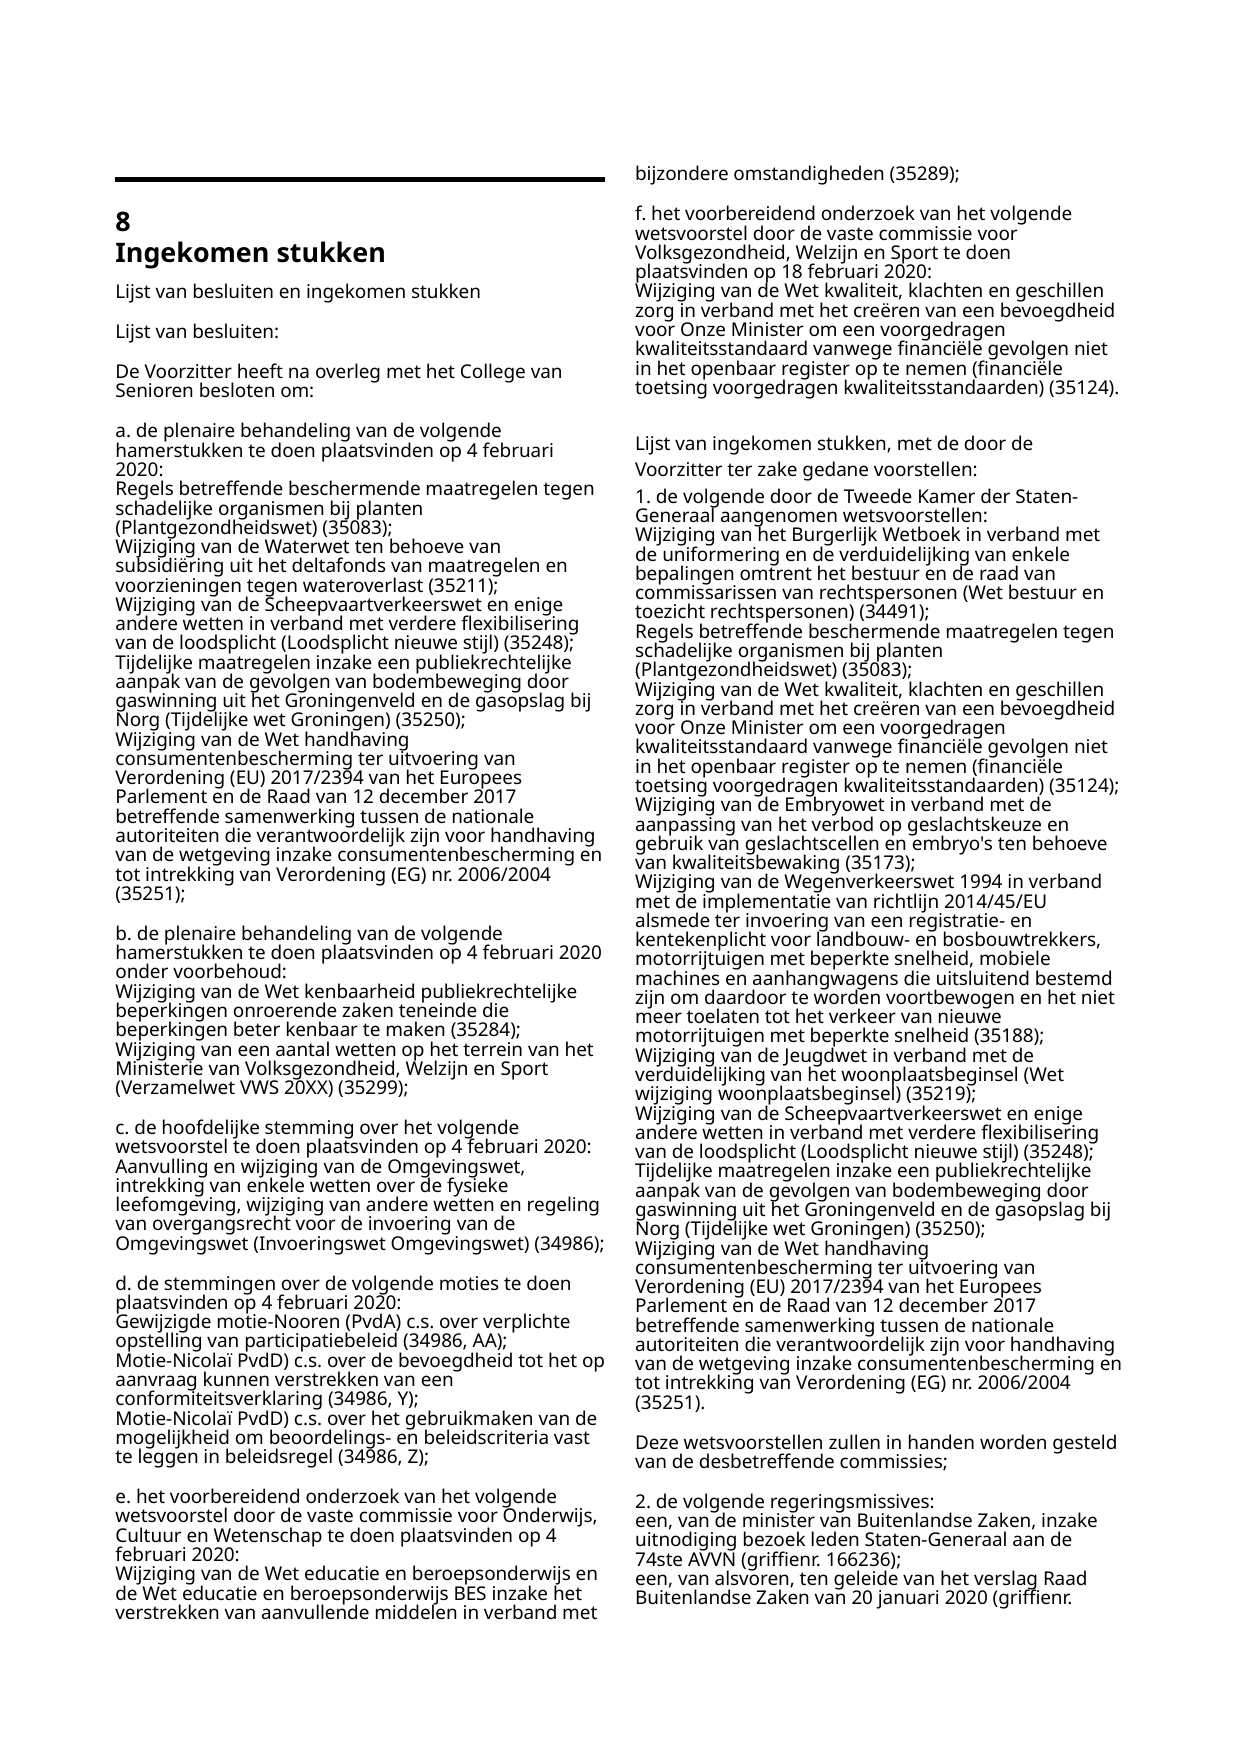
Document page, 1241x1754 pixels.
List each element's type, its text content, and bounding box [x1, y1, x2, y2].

text a. de plenaire behandeling van de volgende hamerstukken te doen plaatsvinden op 4 februari 2020: [115, 422, 605, 480]
text Motie-Nicolaï PvdD) c.s. over het gebruikmaken van de mogelijkheid om beoordelings- en beleidscriteria vast te leggen in beleidsregel (34986, Z); [115, 1409, 605, 1467]
text Lijst van besluiten en ingekomen stukken [115, 283, 605, 302]
text De Voorzitter heeft na overleg met het College van Senioren besloten om: [115, 363, 605, 402]
text Wijziging van de Wet handhaving consumentenbescherming ter uitvoering van Verordening (EU) 2017/2394 van het Europees Parlement en de Raad van 12 december 2017 betreffende samenwerking tussen de nationale autoriteiten die verantwoordelijk zijn voor handhaving van de wetgeving inzake consumentenbescherming en tot intrekking van Verordening (EG) nr. 2006/2004 (35251). [635, 1239, 1125, 1413]
text Regels betreffende beschermende maatregelen tegen schadelijke organismen bij planten (Plantgezondheidswet) (35083); [115, 480, 605, 538]
text e. het voorbereidend onderzoek van het volgende wetsvoorstel door de vaste commissie voor Onderwijs, Cultuur en Wetenschap te doen plaatsvinden op 4 februari 2020: [115, 1488, 605, 1565]
text Wijziging van de Scheepvaartverkeerswet en enige andere wetten in verband met verdere flexibilisering van de loodsplicht (Loodsplicht nieuwe stijl) (35248); [635, 1104, 1125, 1162]
text Lijst van besluiten: [115, 323, 605, 342]
text Aanvulling en wijziging van de Omgevingswet, intrekking van enkele wetten over de fysieke leefomgeving, wijziging van andere wetten en regeling van overgangsrecht voor de invoering van de Omgevingswet (Invoeringswet Omgevingswet) (34986); [115, 1158, 605, 1254]
text Wijziging van de Wet kwaliteit, klachten en geschillen zorg in verband met het creëren van een bevoegdheid voor Onze Minister om een voorgedragen kwaliteitsstandaard vanwege financiële gevolgen niet in het openbaar register op te nemen (financiële toetsing voorgedragen kwaliteitsstandaarden) (35124); [635, 681, 1125, 796]
text Wijziging van een aantal wetten op het terrein van het Ministerie van Volksgezondheid, Welzijn en Sport (Verzamelwet VWS 20XX) (35299); [115, 1041, 605, 1098]
text b. de plenaire behandeling van de volgende hamerstukken te doen plaatsvinden op 4 februari 2020 onder voorbehoud: [115, 925, 605, 983]
text bijzondere omstandigheden (35289); [635, 165, 1125, 184]
text Tijdelijke maatregelen inzake een publiekrechtelijke aanpak van de gevolgen van bodembeweging door gaswinning uit het Groningenveld en de gasopslag bij Norg (Tijdelijke wet Groningen) (35250); [115, 654, 605, 731]
text Wijziging van het Burgerlijk Wetboek in verband met de uniformering en de verduidelijking van enkele bepalingen omtrent het bestuur en de raad van commissarissen van rechtspersonen (Wet bestuur en toezicht rechtspersonen) (34491); [635, 526, 1125, 623]
text Wijziging van de Wet handhaving consumentenbescherming ter uitvoering van Verordening (EU) 2017/2394 van het Europees Parlement en de Raad van 12 december 2017 betreffende samenwerking tussen de nationale autoriteiten die verantwoordelijk zijn voor handhaving van de wetgeving inzake consumentenbescherming en tot intrekking van Verordening (EG) nr. 2006/2004 (35251); [115, 731, 605, 904]
text Ingekomen stukken [115, 239, 605, 283]
text Wijziging van de Wet kenbaarheid publiekrechtelijke beperkingen onroerende zaken teneinde die beperkingen beter kenbaar te maken (35284); [115, 983, 605, 1041]
text f. het voorbereidend onderzoek van het volgende wetsvoorstel door de vaste commissie voor Volksgezondheid, Welzijn en Sport te doen plaatsvinden op 18 februari 2020: [635, 205, 1125, 282]
text een, van alsvoren, ten geleide van het verslag Raad Buitenlandse Zaken van 20 januari 2020 (griffienr. [635, 1570, 1125, 1608]
text Wijziging van de Embryowet in verband met de aanpassing van het verbod op geslachtskeuze en gebruik van geslachtscellen en embryo's ten behoeve van kwaliteitsbewaking (35173); [635, 796, 1125, 873]
text Gewijzigde motie-Nooren (PvdA) c.s. over verplichte opstelling van participatiebeleid (34986, AA); [115, 1313, 605, 1352]
text Wijziging van de Wet educatie en beroepsonderwijs en de Wet educatie en beroepsonderwijs BES inzake het verstrekken van aanvullende middelen in verband met [115, 1565, 605, 1623]
text Wijziging van de Waterwet ten behoeve van subsidiëring uit het deltafonds van maatregelen en voorzieningen tegen wateroverlast (35211); [115, 538, 605, 596]
text Motie-Nicolaï PvdD) c.s. over de bevoegdheid tot het op aanvraag kunnen verstrekken van een conformiteitsverklaring (34986, Y); [115, 1352, 605, 1409]
text Tijdelijke maatregelen inzake een publiekrechtelijke aanpak van de gevolgen van bodembeweging door gaswinning uit het Groningenveld en de gasopslag bij Norg (Tijdelijke wet Groningen) (35250); [635, 1162, 1125, 1239]
text Deze wetsvoorstellen zullen in handen worden gesteld van de desbetreffende commissies; [635, 1434, 1125, 1472]
text Wijziging van de Wet kwaliteit, klachten en geschillen zorg in verband met het creëren van een bevoegdheid voor Onze Minister om een voorgedragen kwaliteitsstandaard vanwege financiële gevolgen niet in het openbaar register op te nemen (financiële toetsing voorgedragen kwaliteitsstandaarden) (35124). [635, 282, 1125, 398]
text Wijziging van de Scheepvaartverkeerswet en enige andere wetten in verband met verdere flexibilisering van de loodsplicht (Loodsplicht nieuwe stijl) (35248); [115, 596, 605, 654]
text Wijziging van de Wegenverkeerswet 1994 in verband met de implementatie van richtlijn 2014/45/EU alsmede ter invoering van een registratie- en kentekenplicht voor landbouw- en bosbouwtrekkers, motorrijtuigen met beperkte snelheid, mobiele machines en aanhangwagens die uitsluitend bestemd zijn om daardoor te worden voortbewogen en het niet meer toelaten tot het verkeer van nieuwe motorrijtuigen met beperkte snelheid (35188); [635, 873, 1125, 1047]
text Regels betreffende beschermende maatregelen tegen schadelijke organismen bij planten (Plantgezondheidswet) (35083); [635, 623, 1125, 681]
text Wijziging van de Jeugdwet in verband met de verduidelijking van het woonplaatsbeginsel (Wet wijziging woonplaatsbeginsel) (35219); [635, 1047, 1125, 1104]
text 1. de volgende door de Tweede Kamer der Staten-Generaal aangenomen wetsvoorstellen: [635, 488, 1125, 526]
text c. de hoofdelijke stemming over het volgende wetsvoorstel te doen plaatsvinden op 4 februari 2020: [115, 1119, 605, 1158]
text 2. de volgende regeringsmissives: [635, 1493, 1125, 1512]
text d. de stemmingen over de volgende moties te doen plaatsvinden op 4 februari 2020: [115, 1275, 605, 1313]
text Lijst van ingekomen stukken, met de door de Voorzitter ter zake gedane voorstellen: [635, 431, 1125, 482]
text 8 [115, 203, 605, 239]
text een, van de minister van Buitenlandse Zaken, inzake uitnodiging bezoek leden Staten-Generaal aan de 74ste AVVN (griffienr. 166236); [635, 1512, 1125, 1570]
